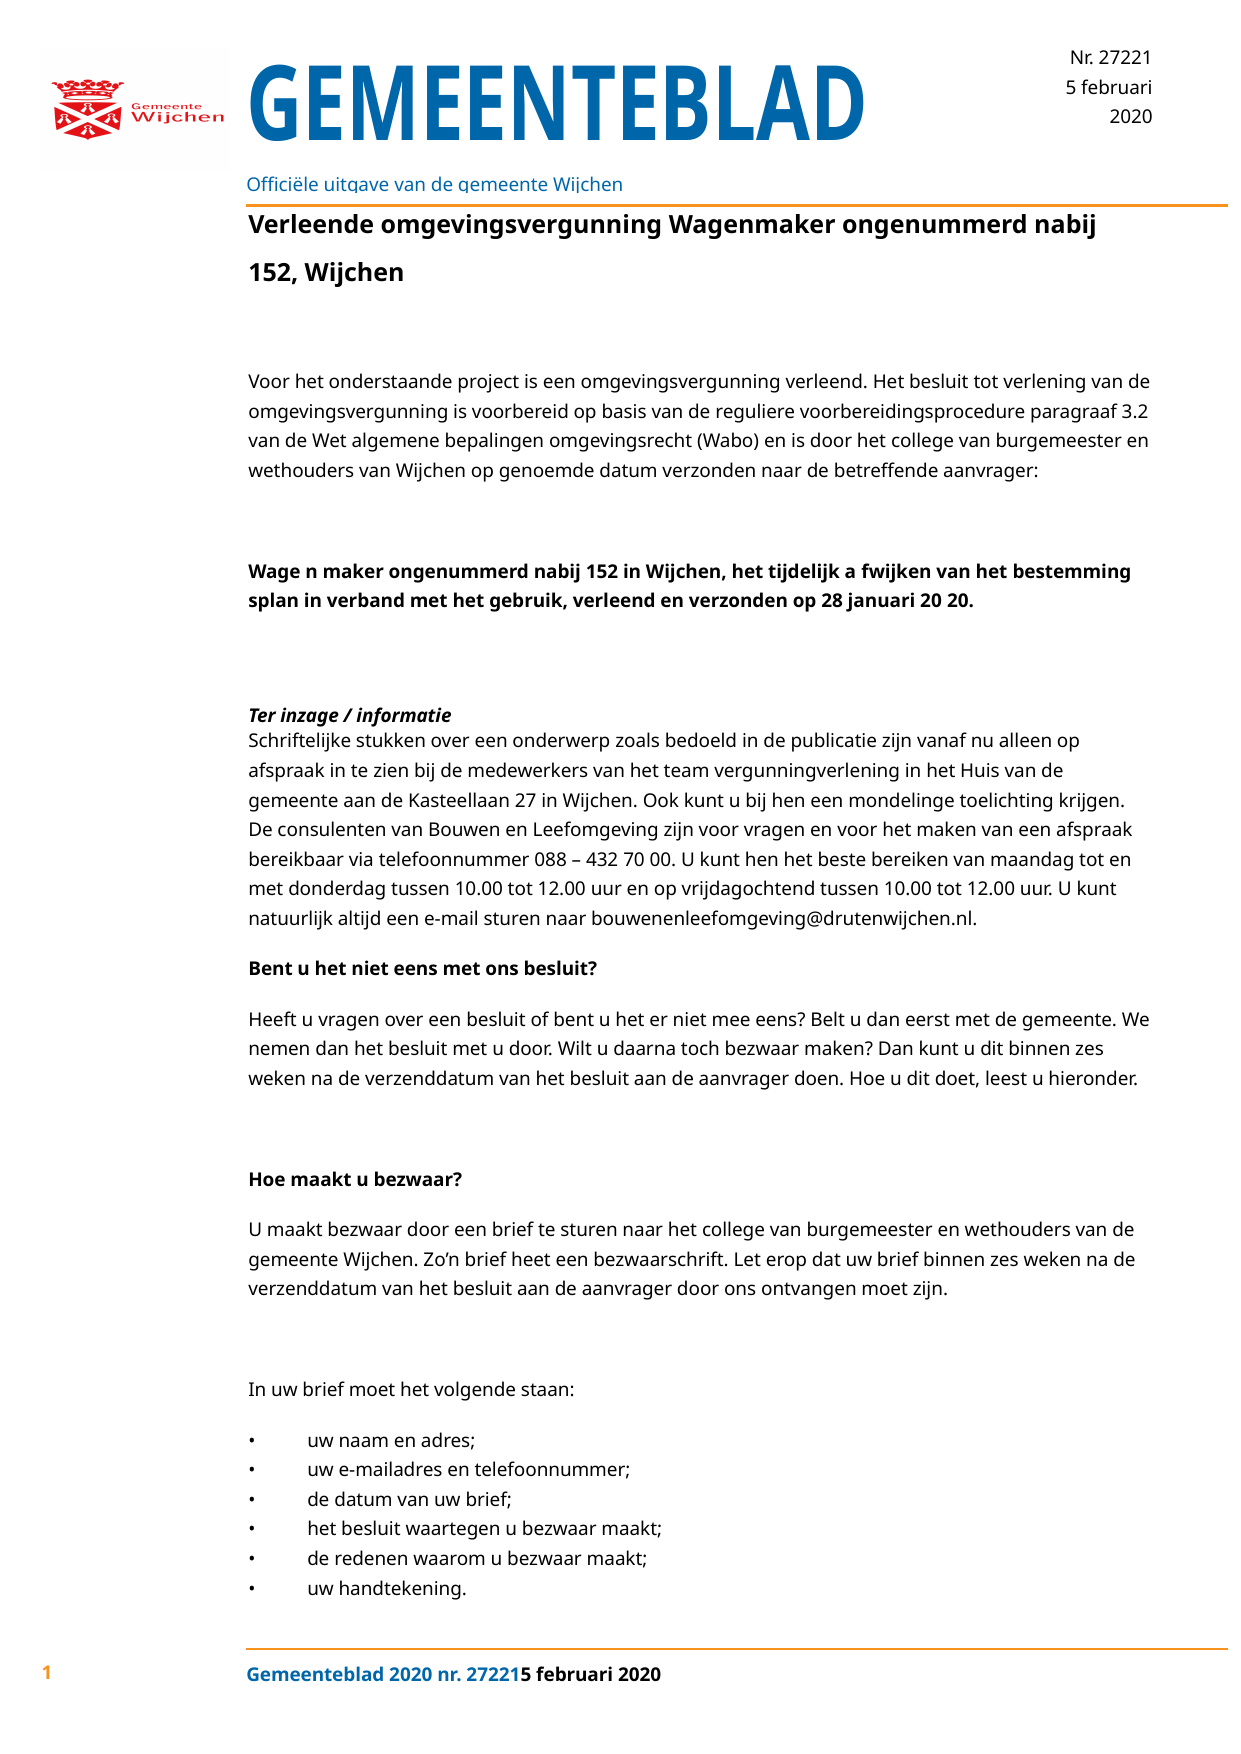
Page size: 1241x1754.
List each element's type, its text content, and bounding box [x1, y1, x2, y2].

text Ter inzage / informatie [248, 702, 1152, 728]
text Voor het onderstaande project is een omgevingsvergunning verleend. Het besluit tot verlening van de omgevingsvergunning is voorbereid op basis van de reguliere voorbereidingsprocedure paragraaf 3.2 van de Wet algemene bepalingen omgevingsrecht (Wabo) en is door het college van burgemeester en wethouders van Wijchen op genoemde datum verzonden naar de betreffende aanvrager: [248, 368, 1152, 483]
list het besluit waartegen u bezwaar maakt; [248, 1516, 1152, 1541]
list de redenen waarom u bezwaar maakt; [248, 1545, 1152, 1571]
text In uw brief moet het volgende staan: [248, 1376, 1152, 1402]
text U maakt bezwaar door een brief te sturen naar het college van burgemeester en wethouders van de gemeente Wijchen. Zo’n brief heet een bezwaarschrift. Let erop dat uw brief binnen zes weken na de verzenddatum van het besluit aan de aanvrager door ons ontvangen moet zijn. [248, 1216, 1152, 1301]
text Schriftelijke stukken over een onderwerp zoals bedoeld in de publicatie zijn vanaf nu alleen op afspraak in te zien bij de medewerkers van het team vergunningverlening in het Huis van de gemeente aan de Kasteellaan 27 in Wijchen. Ook kunt u bij hen een mondelinge toelichting krijgen. De consulenten van Bouwen en Leefomgeving zijn voor vragen en voor het maken van een afspraak bereikbaar via telefoonnummer 088 – 432 70 00. U kunt hen het beste bereiken van maandag tot en met donderdag tussen 10.00 tot 12.00 uur en op vrijdagochtend tussen 10.00 tot 12.00 uur. U kunt natuurlijk altijd een e-mail sturen naar bouwenenleefomgeving@drutenwijchen.nl. [248, 728, 1152, 931]
picture [41, 47, 231, 172]
list de datum van uw brief; [248, 1486, 1152, 1512]
text Bent u het niet eens met ons besluit? [248, 956, 1152, 981]
text Heeft u vragen over een besluit of bent u het er niet mee eens? Belt u dan eerst met de gemeente. We nemen dan het besluit met u door. Wilt u daarna toch bezwaar maken? Dan kunt u dit binnen zes weken na de verzenddatum van het besluit aan de aanvrager doen. Hoe u dit doet, leest u hieronder. [248, 1006, 1152, 1091]
list uw naam en adres; [248, 1427, 1152, 1452]
list uw e-mailadres en telefoonnummer; [248, 1456, 1152, 1482]
text Wage n maker ongenummerd nabij 152 in Wijchen, het tijdelijk a fwijken van het bestemming splan in verband met het gebruik, verleend en verzonden op 28 januari 20 20. [248, 558, 1152, 613]
text Hoe maakt u bezwaar? [248, 1166, 1152, 1192]
text Verleende omgevingsvergunning Wagenmaker ongenummerd nabij 152, Wijchen [248, 207, 1152, 288]
list uw handtekening. [248, 1575, 1152, 1600]
